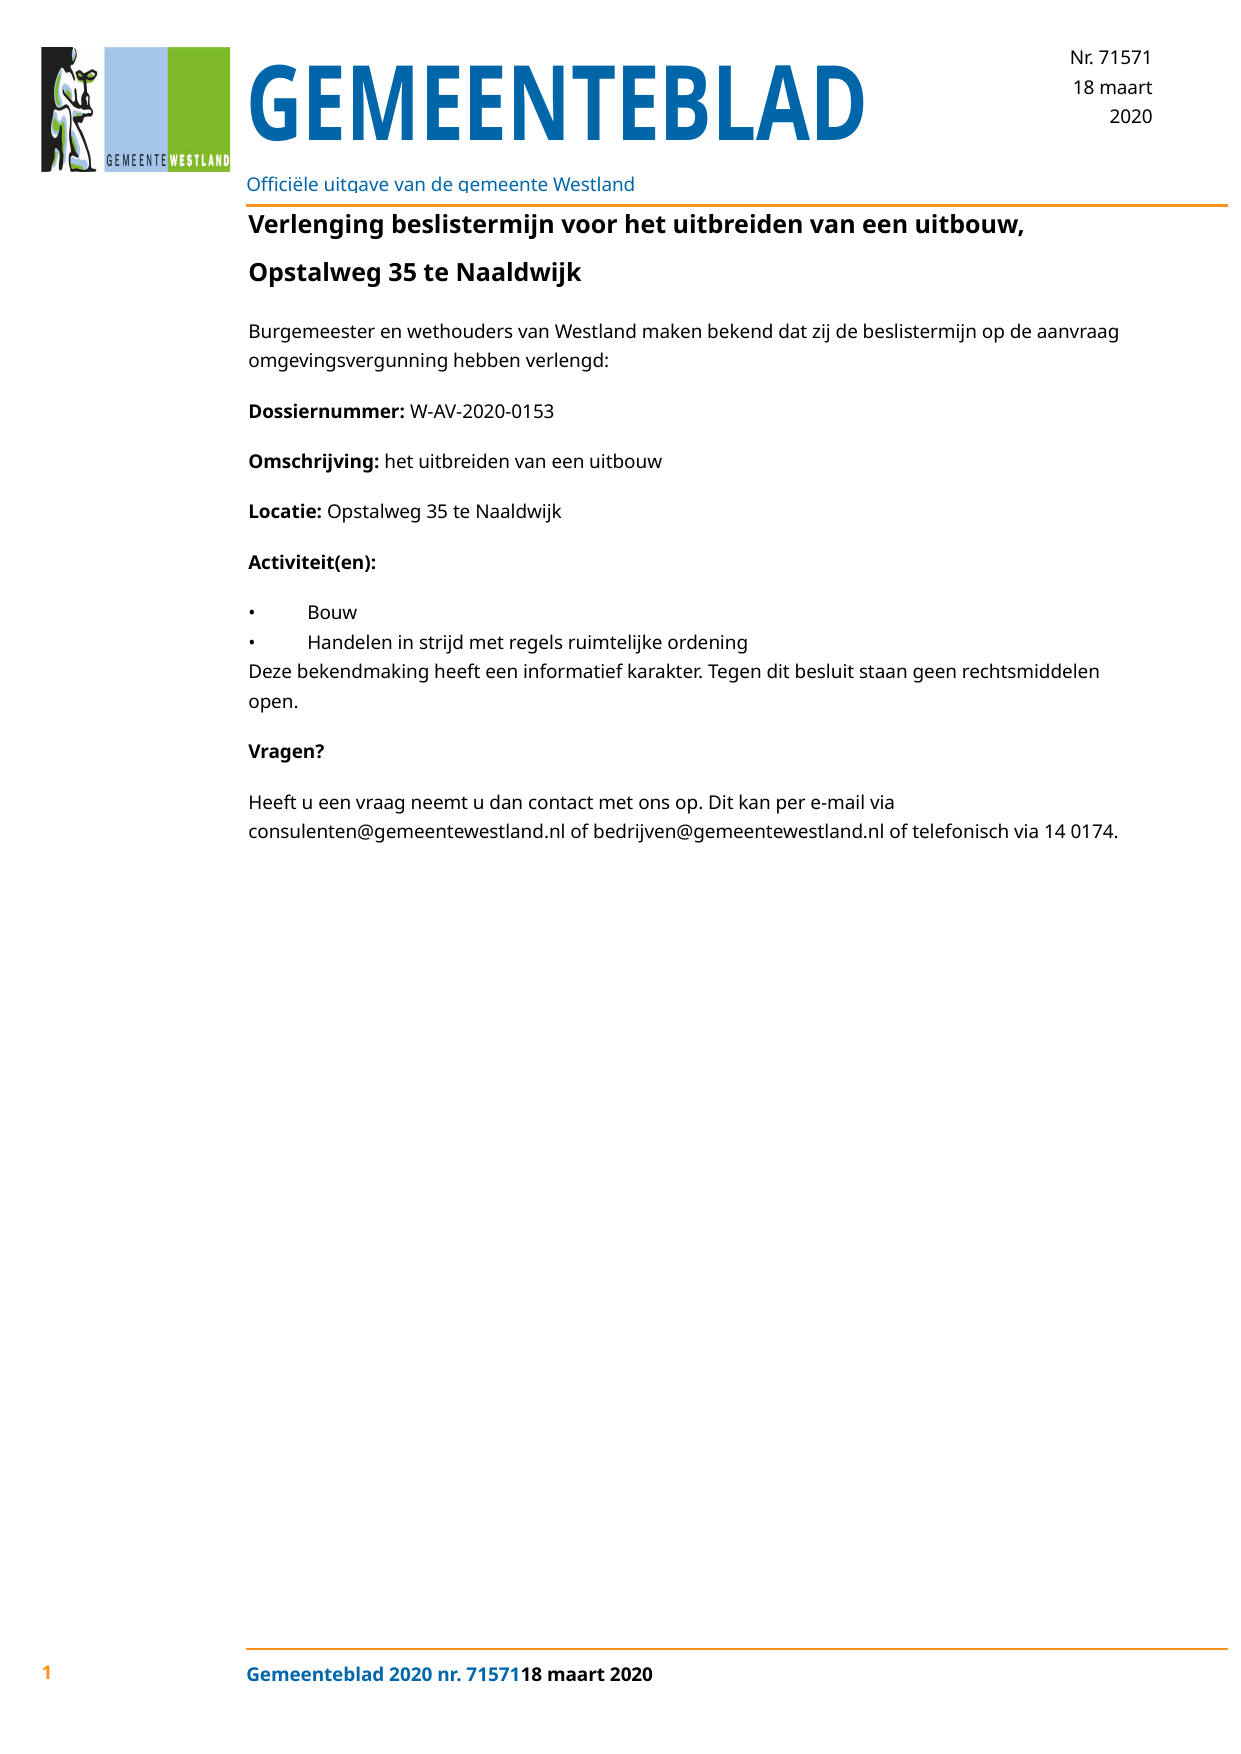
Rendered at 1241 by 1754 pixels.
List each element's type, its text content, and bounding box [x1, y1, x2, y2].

text Omschrijving: het uitbreiden van een uitbouw [248, 448, 1152, 474]
text Dossiernummer: W-AV-2020-0153 [248, 398, 1152, 424]
text Verlenging beslistermijn voor het uitbreiden van een uitbouw, Opstalweg 35 te Naaldwijk [248, 207, 1152, 288]
text Burgemeester en wethouders van Westland maken bekend dat zij de beslistermijn op de aanvraag omgevingsvergunning hebben verlengd: [248, 318, 1152, 373]
text Activiteit(en): [248, 549, 1152, 575]
text Locatie: Opstalweg 35 te Naaldwijk [248, 499, 1152, 524]
text Heeft u een vraag neemt u dan contact met ons op. Dit kan per e-mail via consulenten@gemeentewestland.nl of bedrijven@gemeentewestland.nl of telefonisch via 14 0174. [248, 789, 1152, 844]
list Bouw [248, 599, 1152, 625]
list Handelen in strijd met regels ruimtelijke ordening [248, 629, 1152, 655]
picture [41, 47, 231, 172]
text Deze bekendmaking heeft een informatief karakter. Tegen dit besluit staan geen rechtsmiddelen open. [248, 659, 1152, 714]
text Vragen? [248, 739, 1152, 764]
